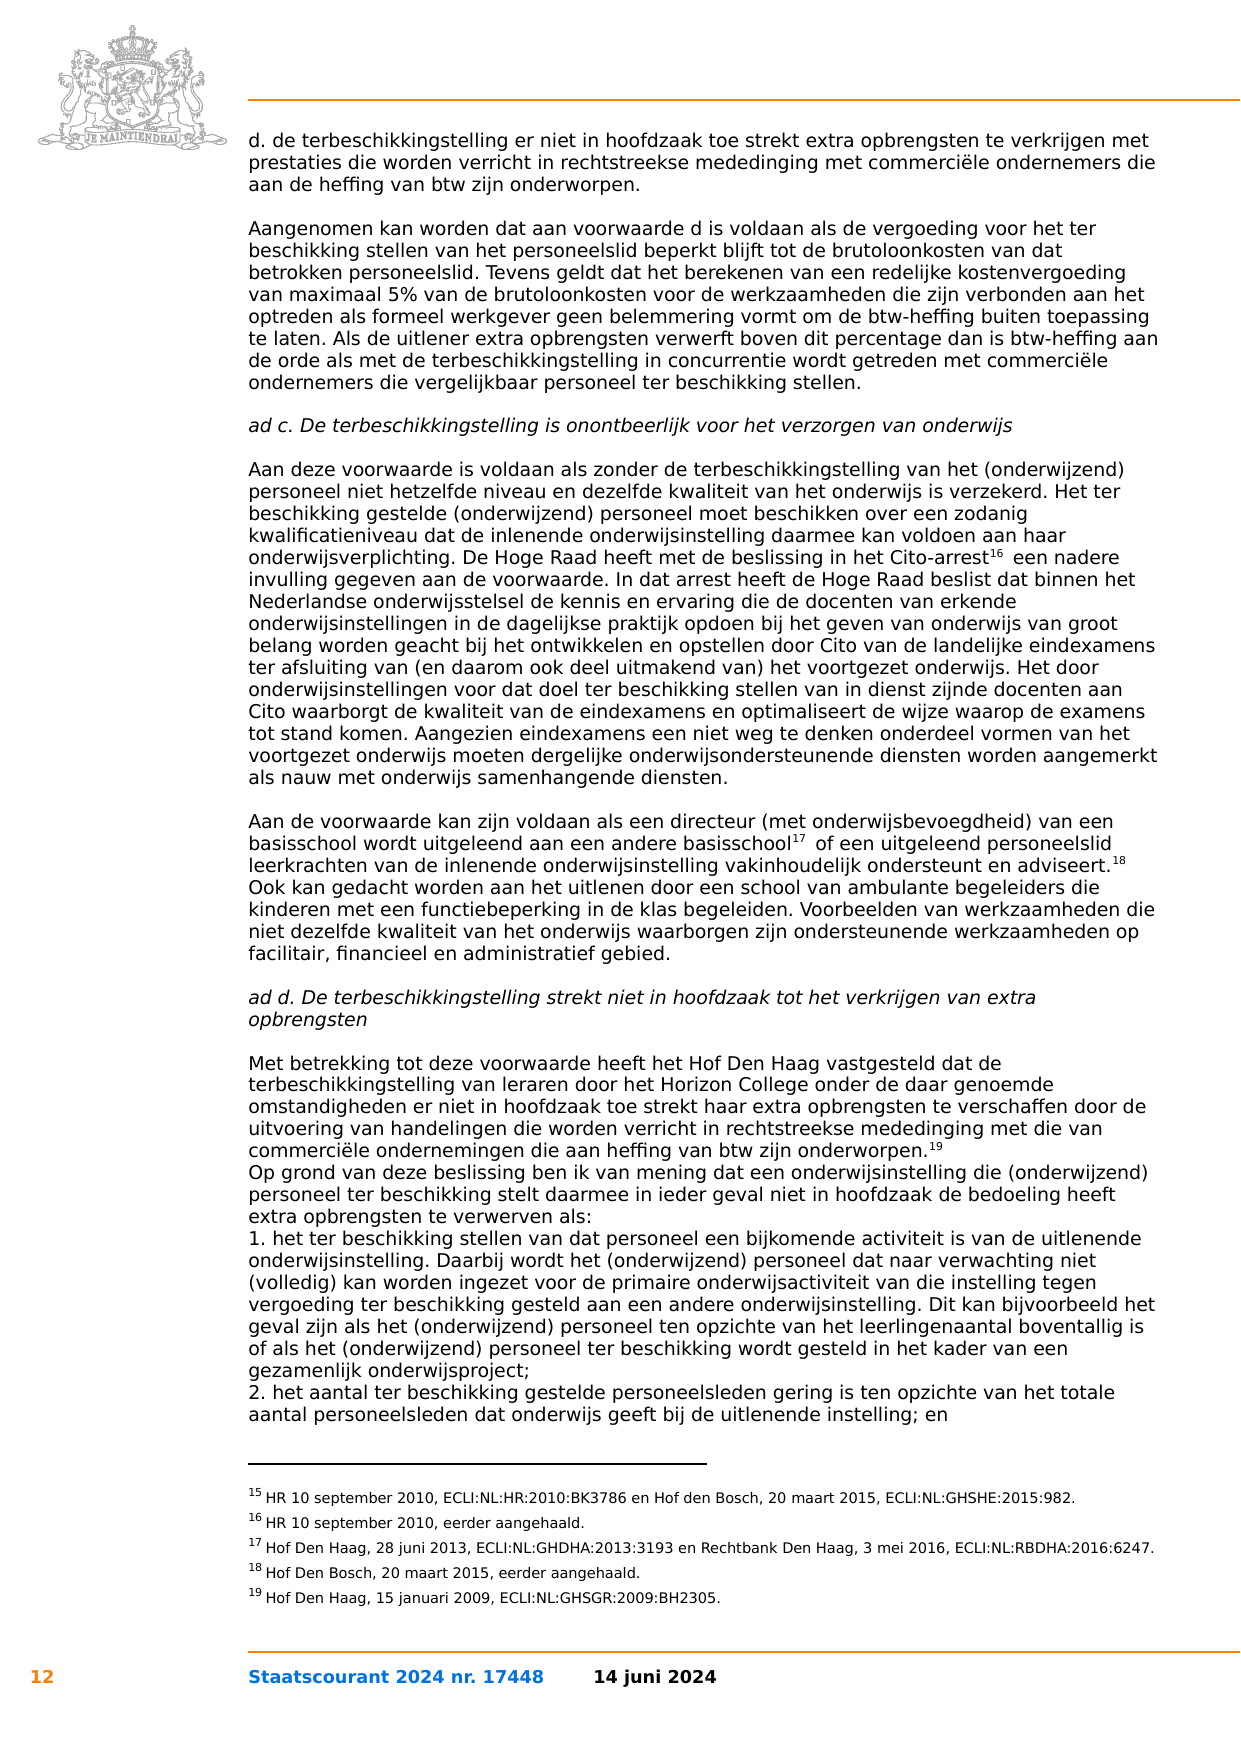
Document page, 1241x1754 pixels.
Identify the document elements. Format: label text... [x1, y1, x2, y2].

text Aangenomen kan worden dat aan voorwaarde d is voldaan als de vergoeding voor het ter beschikking stellen van het personeelslid beperkt blijft tot de brutoloonkosten van dat betrokken personeelslid. Tevens geldt dat het berekenen van een redelijke kostenvergoeding van maximaal 5% van de brutoloonkosten voor de werkzaamheden die zijn verbonden aan het optreden als formeel werkgever geen belemmering vormt om de btw-heffing buiten toepassing te laten. Als de uitlener extra opbrengsten verwerft boven dit percentage dan is btw-heffing aan de orde als met de terbeschikkingstelling in concurrentie wordt getreden met commerciële ondernemers die vergelijkbaar personeel ter beschikking stellen. [248, 218, 1163, 393]
text HR 10 september 2010, eerder aangehaald. [248, 1511, 1163, 1533]
text Met betrekking tot deze voorwaarde heeft het Hof Den Haag vastgesteld dat de terbeschikkingstelling van leraren door het Horizon College onder de daar genoemde omstandigheden er niet in hoofdzaak toe strekt haar extra opbrengsten te verschaffen door de uitvoering van handelingen die worden verricht in rechtstreekse mededinging met die van commerciële ondernemingen die aan heffing van btw zijn onderworpen. [248, 1052, 1163, 1162]
text 2. het aantal ter beschikking gestelde personeelsleden gering is ten opzichte van het totale aantal personeelsleden dat onderwijs geeft bij de uitlenende instelling; en [248, 1382, 1163, 1426]
subtitle ad c. De terbeschikkingstelling is onontbeerlijk voor het verzorgen van onderwijs [248, 415, 1163, 437]
text 1. het ter beschikking stellen van dat personeel een bijkomende activiteit is van de uitlenende onderwijsinstelling. Daarbij wordt het (onderwijzend) personeel dat naar verwachting niet (volledig) kan worden ingezet voor de primaire onderwijsactiviteit van die instelling tegen vergoeding ter beschikking gesteld aan een andere onderwijsinstelling. Dit kan bijvoorbeeld het geval zijn als het (onderwijzend) personeel ten opzichte van het leerlingenaantal boventallig is of als het (onderwijzend) personeel ter beschikking wordt gesteld in het kader van een gezamenlijk onderwijsproject; [248, 1228, 1163, 1382]
text d. de terbeschikkingstelling er niet in hoofdzaak toe strekt extra opbrengsten te verkrijgen met prestaties die worden verricht in rechtstreekse mededinging met commerciële ondernemers die aan de heffing van btw zijn onderworpen. [248, 130, 1163, 196]
text HR 10 september 2010, ECLI:NL:HR:2010:BK3786 en Hof den Bosch, 20 maart 2015, ECLI:NL:GHSHE:2015:982. [248, 1486, 1163, 1508]
text Hof Den Haag, 15 januari 2009, ECLI:NL:GHSGR:2009:BH2305. [248, 1586, 1163, 1608]
picture [38, 25, 227, 150]
subtitle ad d. De terbeschikkingstelling strekt niet in hoofdzaak tot het verkrijgen van extra opbrengsten [248, 987, 1163, 1031]
text Hof Den Haag, 28 juni 2013, ECLI:NL:GHDHA:2013:3193 en Rechtbank Den Haag, 3 mei 2016, ECLI:NL:RBDHA:2016:6247. [248, 1536, 1163, 1558]
text Aan deze voorwaarde is voldaan als zonder de terbeschikkingstelling van het (onderwijzend) personeel niet hetzelfde niveau en dezelfde kwaliteit van het onderwijs is verzekerd. Het ter beschikking gestelde (onderwijzend) personeel moet beschikken over een zodanig kwalificatieniveau dat de inlenende onderwijsinstelling daarmee kan voldoen aan haar onderwijsverplichting. De Hoge Raad heeft met de beslissing in het Cito-arrest een nadere invulling gegeven aan de voorwaarde. In dat arrest heeft de Hoge Raad beslist dat binnen het Nederlandse onderwijsstelsel de kennis en ervaring die de docenten van erkende onderwijsinstellingen in de dagelijkse praktijk opdoen bij het geven van onderwijs van groot belang worden geacht bij het ontwikkelen en opstellen door Cito van de landelijke eindexamens ter afsluiting van (en daarom ook deel uitmakend van) het voortgezet onderwijs. Het door onderwijsinstellingen voor dat doel ter beschikking stellen van in dienst zijnde docenten aan Cito waarborgt de kwaliteit van de eindexamens en optimaliseert de wijze waarop de examens tot stand komen. Aangezien eindexamens een niet weg te denken onderdeel vormen van het voortgezet onderwijs moeten dergelijke onderwijsondersteunende diensten worden aangemerkt als nauw met onderwijs samenhangende diensten. [248, 459, 1163, 789]
text Hof Den Bosch, 20 maart 2015, eerder aangehaald. [248, 1561, 1163, 1583]
text Op grond van deze beslissing ben ik van mening dat een onderwijsinstelling die (onderwijzend) personeel ter beschikking stelt daarmee in ieder geval niet in hoofdzaak de bedoeling heeft extra opbrengsten te verwerven als: [248, 1162, 1163, 1228]
text Aan de voorwaarde kan zijn voldaan als een directeur (met onderwijsbevoegdheid) van een basisschool wordt uitgeleend aan een andere basisschool of een uitgeleend personeelslid leerkrachten van de inlenende onderwijsinstelling vakinhoudelijk ondersteunt en adviseert. Ook kan gedacht worden aan het uitlenen door een school van ambulante begeleiders die kinderen met een functiebeperking in de klas begeleiden. Voorbeelden van werkzaamheden die niet dezelfde kwaliteit van het onderwijs waarborgen zijn ondersteunende werkzaamheden op facilitair, financieel en administratief gebied. [248, 811, 1163, 965]
